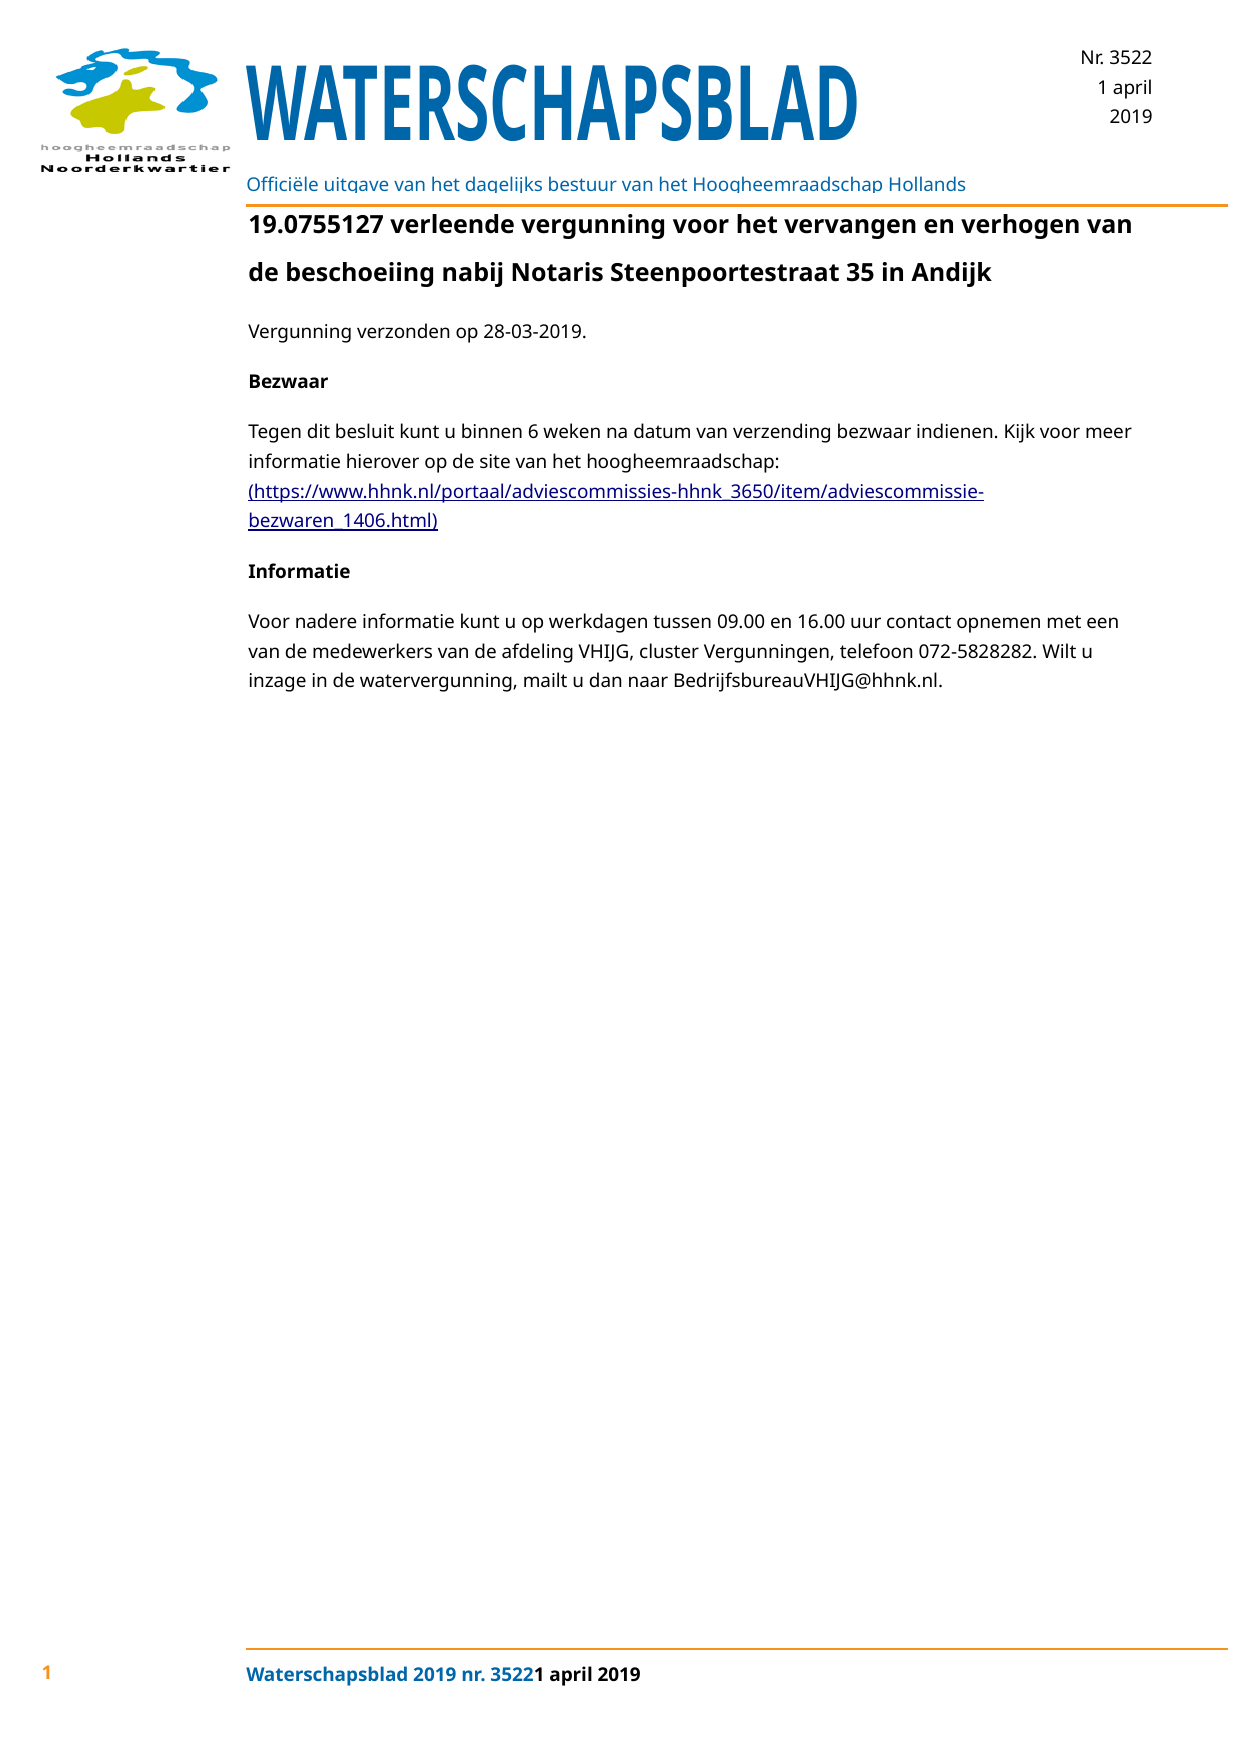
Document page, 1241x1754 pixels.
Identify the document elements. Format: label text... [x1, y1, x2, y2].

text Tegen dit besluit kunt u binnen 6 weken na datum van verzending bezwaar indienen. Kijk voor meer informatie hierover op de site van het hoogheemraadschap: (https://www.hhnk.nl/portaal/adviescommissies-hhnk_3650/item/adviescommissie-bezwaren_1406.html) [248, 419, 1152, 533]
text 19.0755127 verleende vergunning voor het vervangen en verhogen van de beschoeiing nabij Notaris Steenpoortestraat 35 in Andijk [248, 207, 1152, 288]
text Bezwaar [248, 368, 1152, 394]
text Informatie [248, 558, 1152, 584]
picture [41, 47, 231, 172]
text Vergunning verzonden op 28-03-2019. [248, 318, 1152, 344]
text Voor nadere informatie kunt u op werkdagen tussen 09.00 en 16.00 uur contact opnemen met een van de medewerkers van de afdeling VHIJG, cluster Vergunningen, telefoon 072-5828282. Wilt u inzage in de watervergunning, mailt u dan naar BedrijfsbureauVHIJG@hhnk.nl. [248, 608, 1152, 693]
